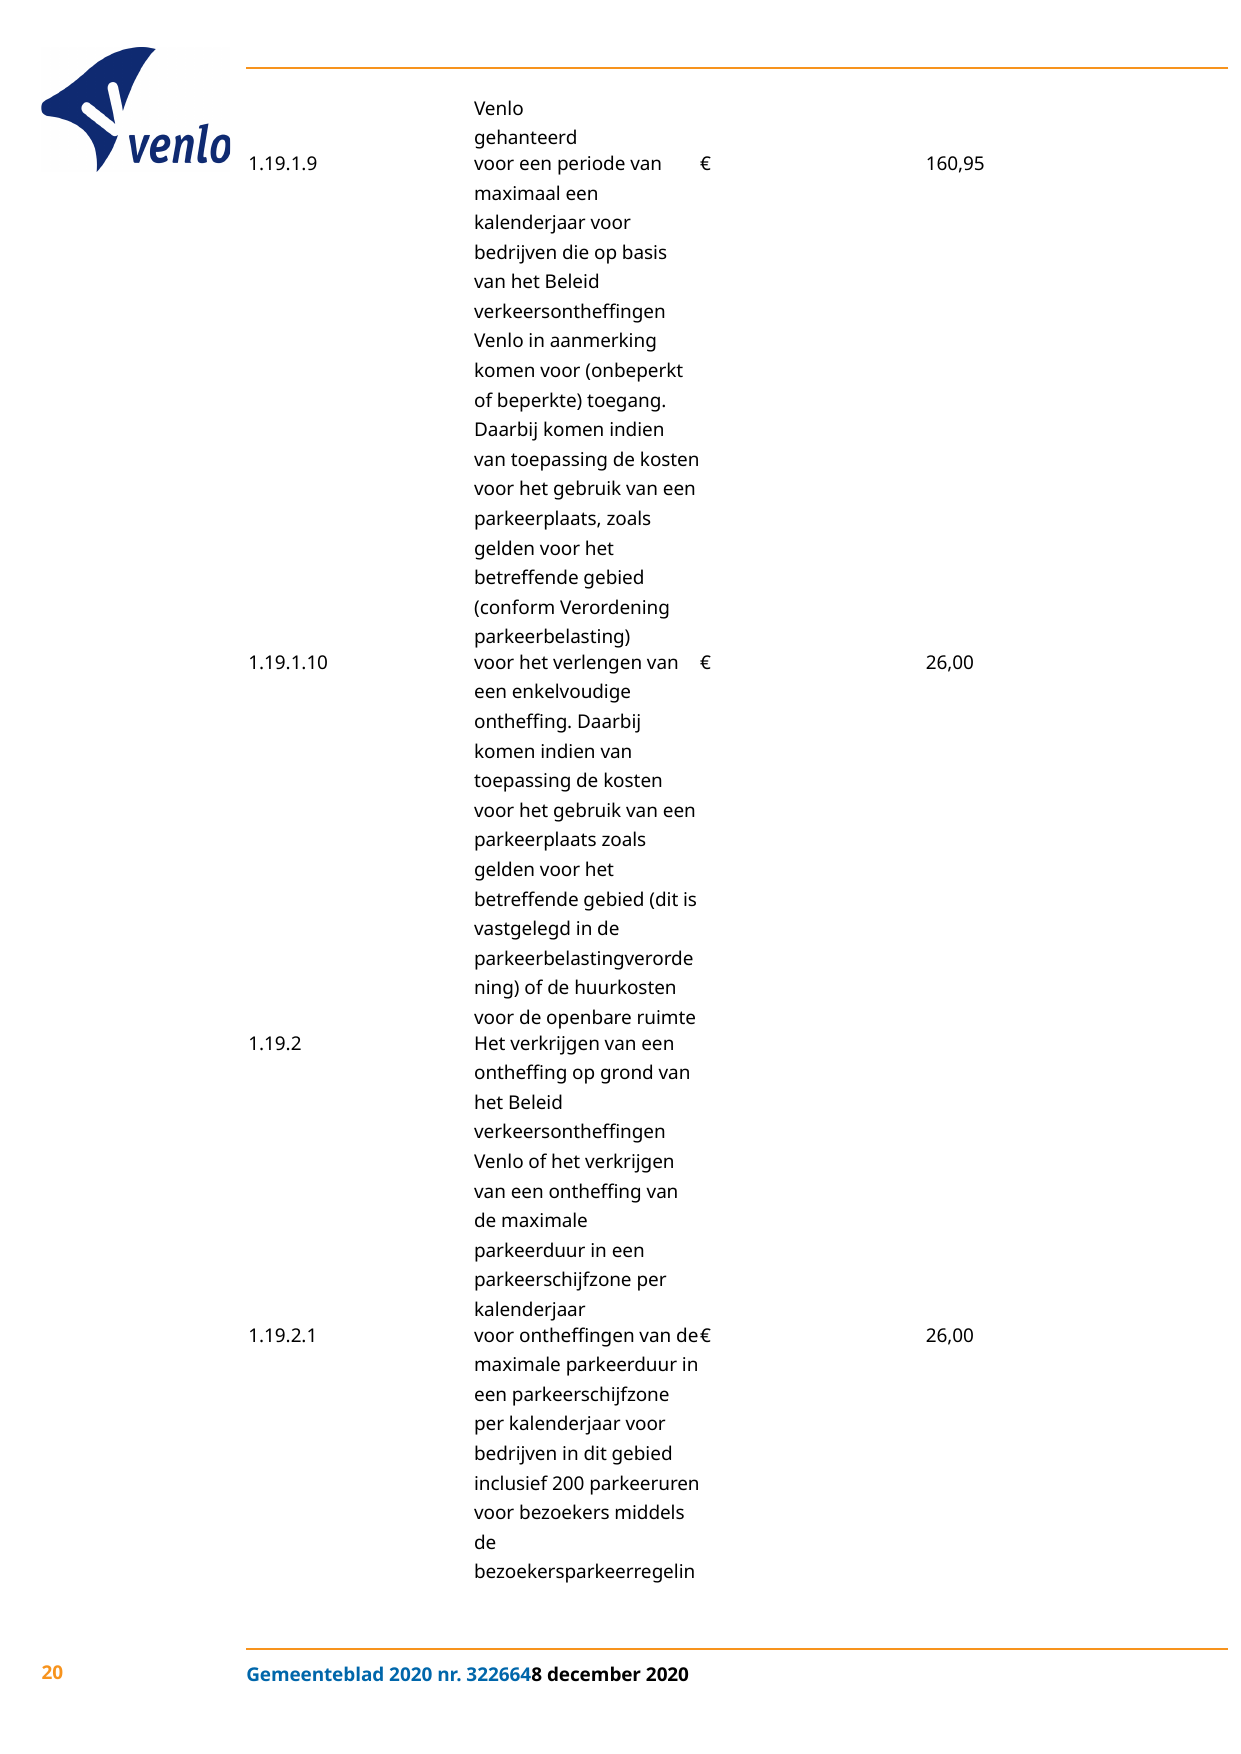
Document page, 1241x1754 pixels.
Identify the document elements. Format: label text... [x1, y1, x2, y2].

table_cell [700, 1030, 926, 1322]
table_cell voor ontheffingen van de maximale parkeerduur in een parkeerschijfzone per kalenderjaar voor bedrijven in dit gebied inclusief 200 parkeeruren voor bezoekers middels de bezoekersparkeerregelin [474, 1322, 700, 1584]
table_cell [926, 1030, 1152, 1322]
table_cell 160,95 [926, 150, 1152, 649]
table_cell [248, 95, 474, 150]
table_cell [700, 95, 926, 150]
table_cell Het verkrijgen van een ontheffing op grond van het Beleid verkeersontheffingen Venlo of het verkrijgen van een ontheffing van de maximale parkeerduur in een parkeerschijfzone per kalenderjaar [474, 1030, 700, 1322]
picture [41, 47, 231, 172]
table_cell 1.19.2 [248, 1030, 474, 1322]
table_cell € [700, 649, 926, 1030]
table_cell voor een periode van maximaal een kalenderjaar voor bedrijven die op basis van het Beleid verkeersontheffingen Venlo in aanmerking komen voor (onbeperkt of beperkte) toegang. Daarbij komen indien van toepassing de kosten voor het gebruik van een parkeerplaats, zoals gelden voor het betreffende gebied (conform Verordening parkeerbelasting) [474, 150, 700, 649]
table_cell 26,00 [926, 1322, 1152, 1584]
table_cell [926, 95, 1152, 150]
table_cell Venlo gehanteerd [474, 95, 700, 150]
table_cell voor het verlengen van een enkelvoudige ontheffing. Daarbij komen indien van toepassing de kosten voor het gebruik van een parkeerplaats zoals gelden voor het betreffende gebied (dit is vastgelegd in de parkeerbelastingverordening) of de huurkosten voor de openbare ruimte [474, 649, 700, 1030]
table_cell 26,00 [926, 649, 1152, 1030]
table_cell 1.19.1.9 [248, 150, 474, 649]
table_cell € [700, 1322, 926, 1584]
table_cell 1.19.2.1 [248, 1322, 474, 1584]
table_cell 1.19.1.10 [248, 649, 474, 1030]
table_cell € [700, 150, 926, 649]
